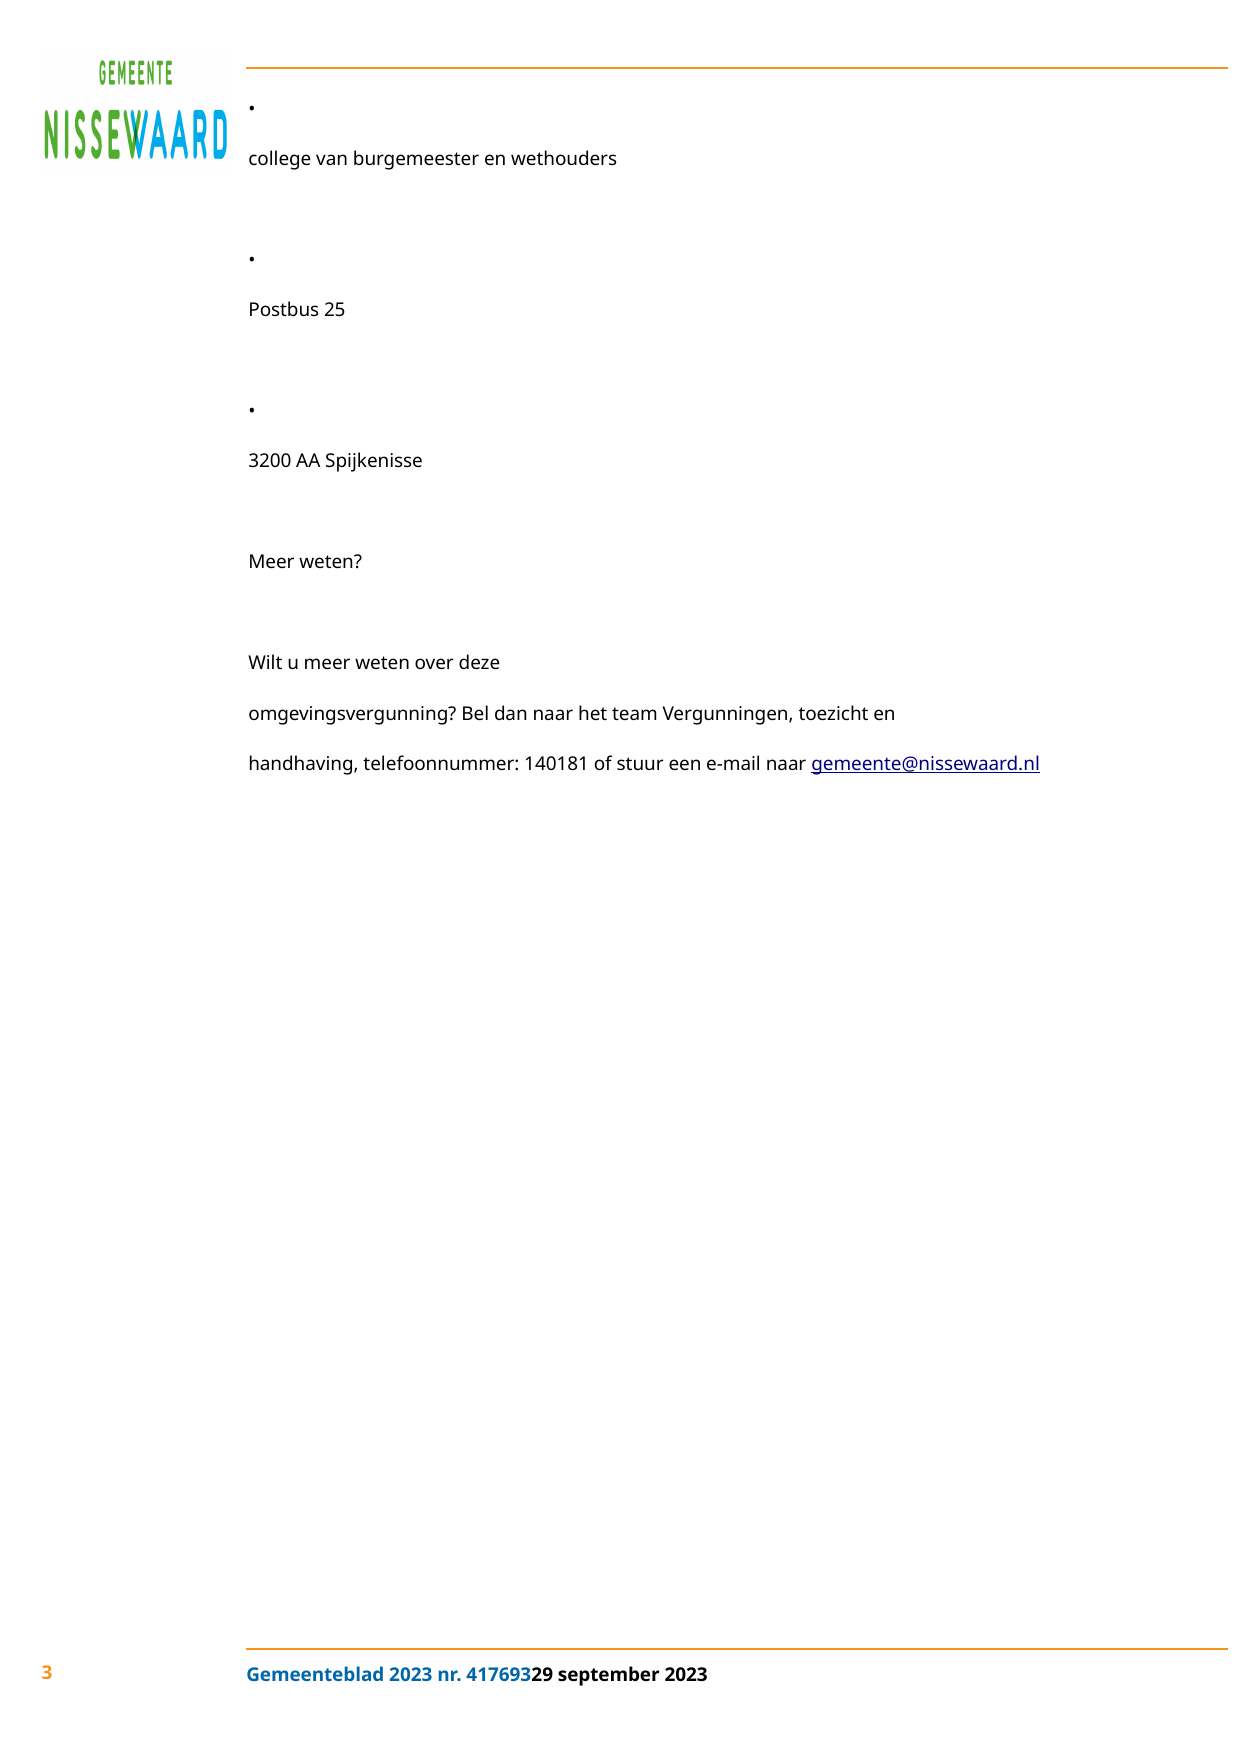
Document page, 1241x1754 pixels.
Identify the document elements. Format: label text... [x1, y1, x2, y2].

text 3200 AA Spijkenisse [248, 448, 1152, 473]
text • [248, 246, 1152, 272]
text omgevingsvergunning? Bel dan naar het team Vergunningen, toezicht en [248, 700, 1152, 726]
text • [248, 397, 1152, 423]
text Postbus 25 [248, 296, 1152, 322]
picture [41, 47, 231, 172]
text Meer weten? [248, 548, 1152, 574]
text • [248, 95, 1152, 121]
text college van burgemeester en wethouders [248, 145, 1152, 171]
text handhaving, telefoonnummer: 140181 of stuur een e-mail naar gemeente@nissewaard.nl [248, 750, 1152, 776]
text Wilt u meer weten over deze [248, 649, 1152, 675]
